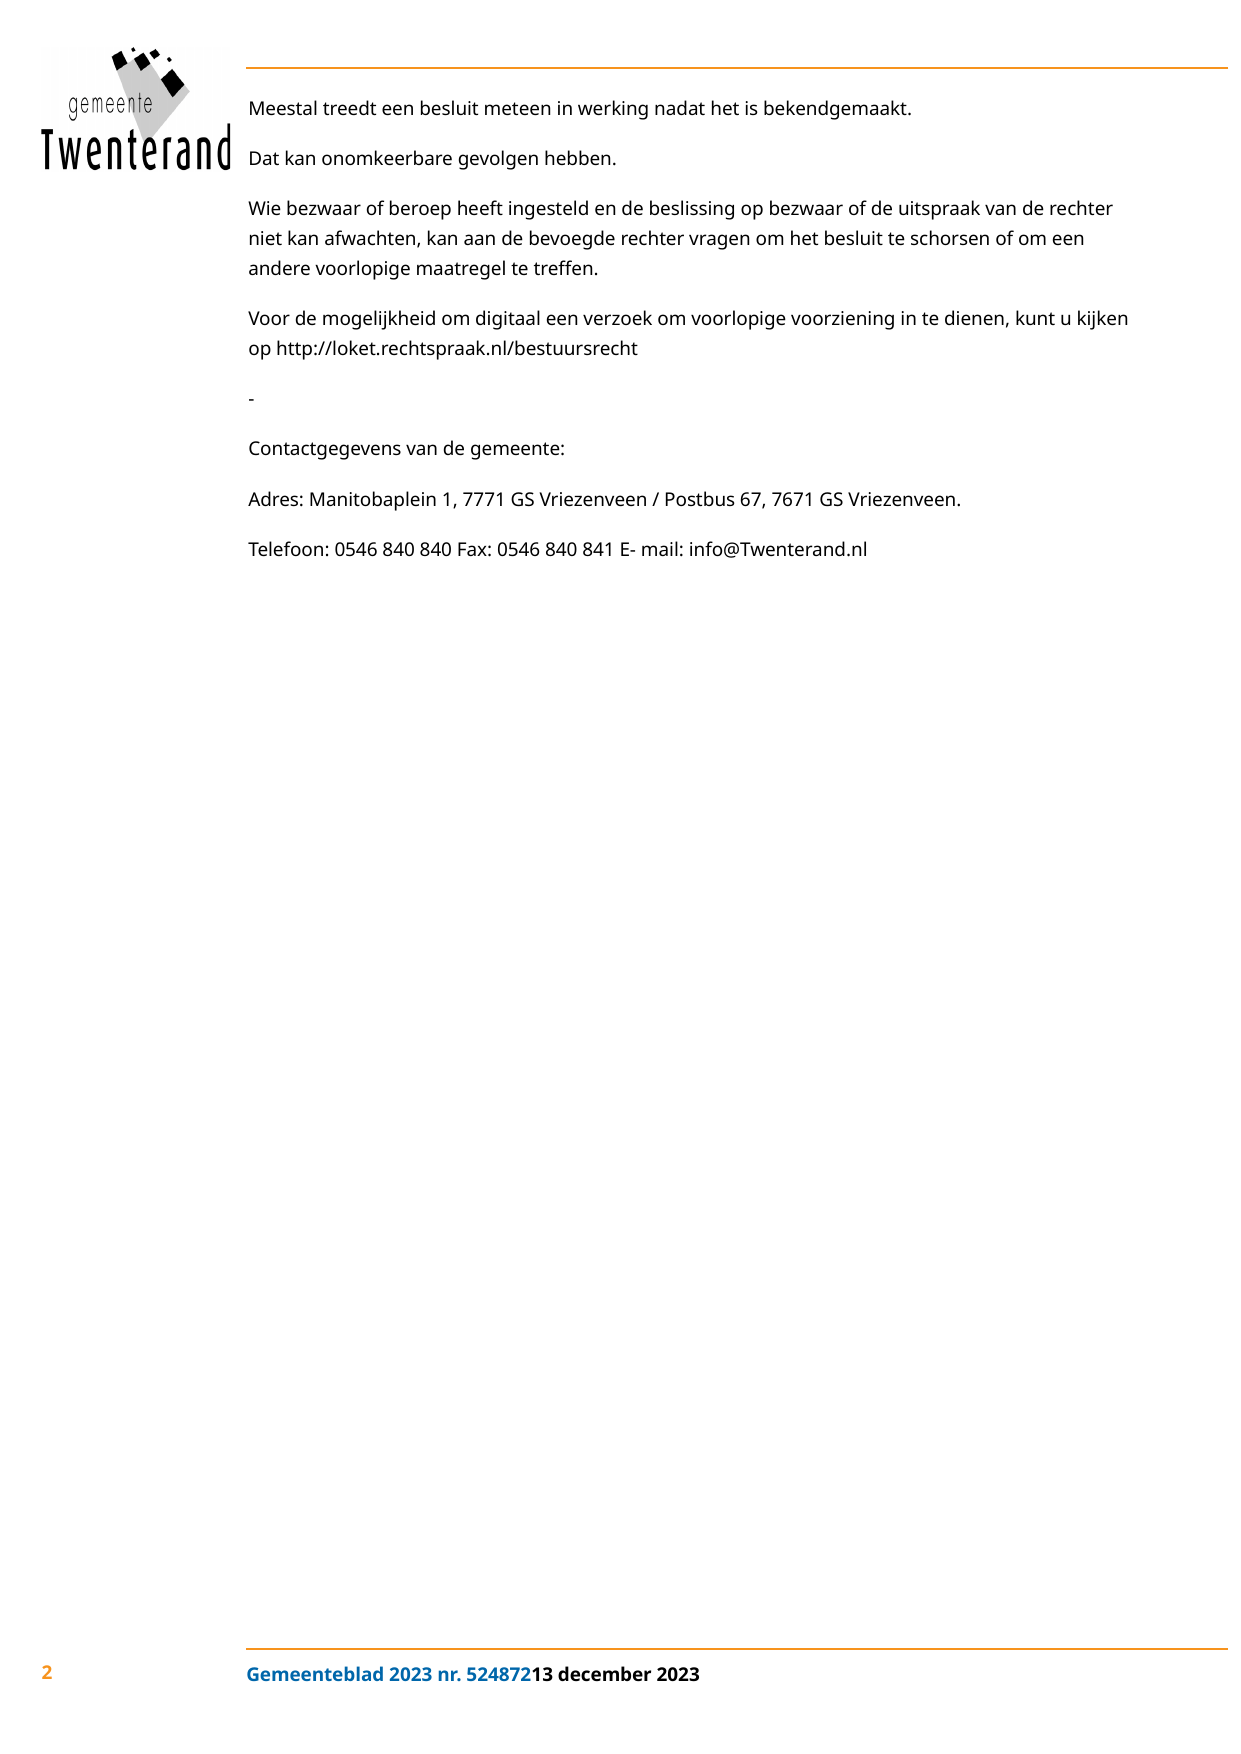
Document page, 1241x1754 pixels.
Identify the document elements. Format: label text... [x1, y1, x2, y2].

text Adres: Manitobaplein 1, 7771 GS Vriezenveen / Postbus 67, 7671 GS Vriezenveen. [248, 486, 1152, 512]
picture [41, 47, 231, 172]
text Meestal treedt een besluit meteen in werking nadat het is bekendgemaakt. [248, 95, 1152, 121]
text Dat kan onomkeerbare gevolgen hebben. [248, 145, 1152, 171]
text Contactgegevens van de gemeente: [248, 436, 1152, 461]
text Telefoon: 0546 840 840 Fax: 0546 840 841 E- mail: info@Twenterand.nl [248, 536, 1152, 562]
text Voor de mogelijkheid om digitaal een verzoek om voorlopige voorziening in te dienen, kunt u kijken op http://loket.rechtspraak.nl/bestuursrecht [248, 305, 1152, 361]
text Wie bezwaar of beroep heeft ingesteld en de beslissing op bezwaar of de uitspraak van de rechter niet kan afwachten, kan aan de bevoegde rechter vragen om het besluit te schorsen of om een andere voorlopige maatregel te treffen. [248, 196, 1152, 281]
text - [248, 385, 1152, 411]
